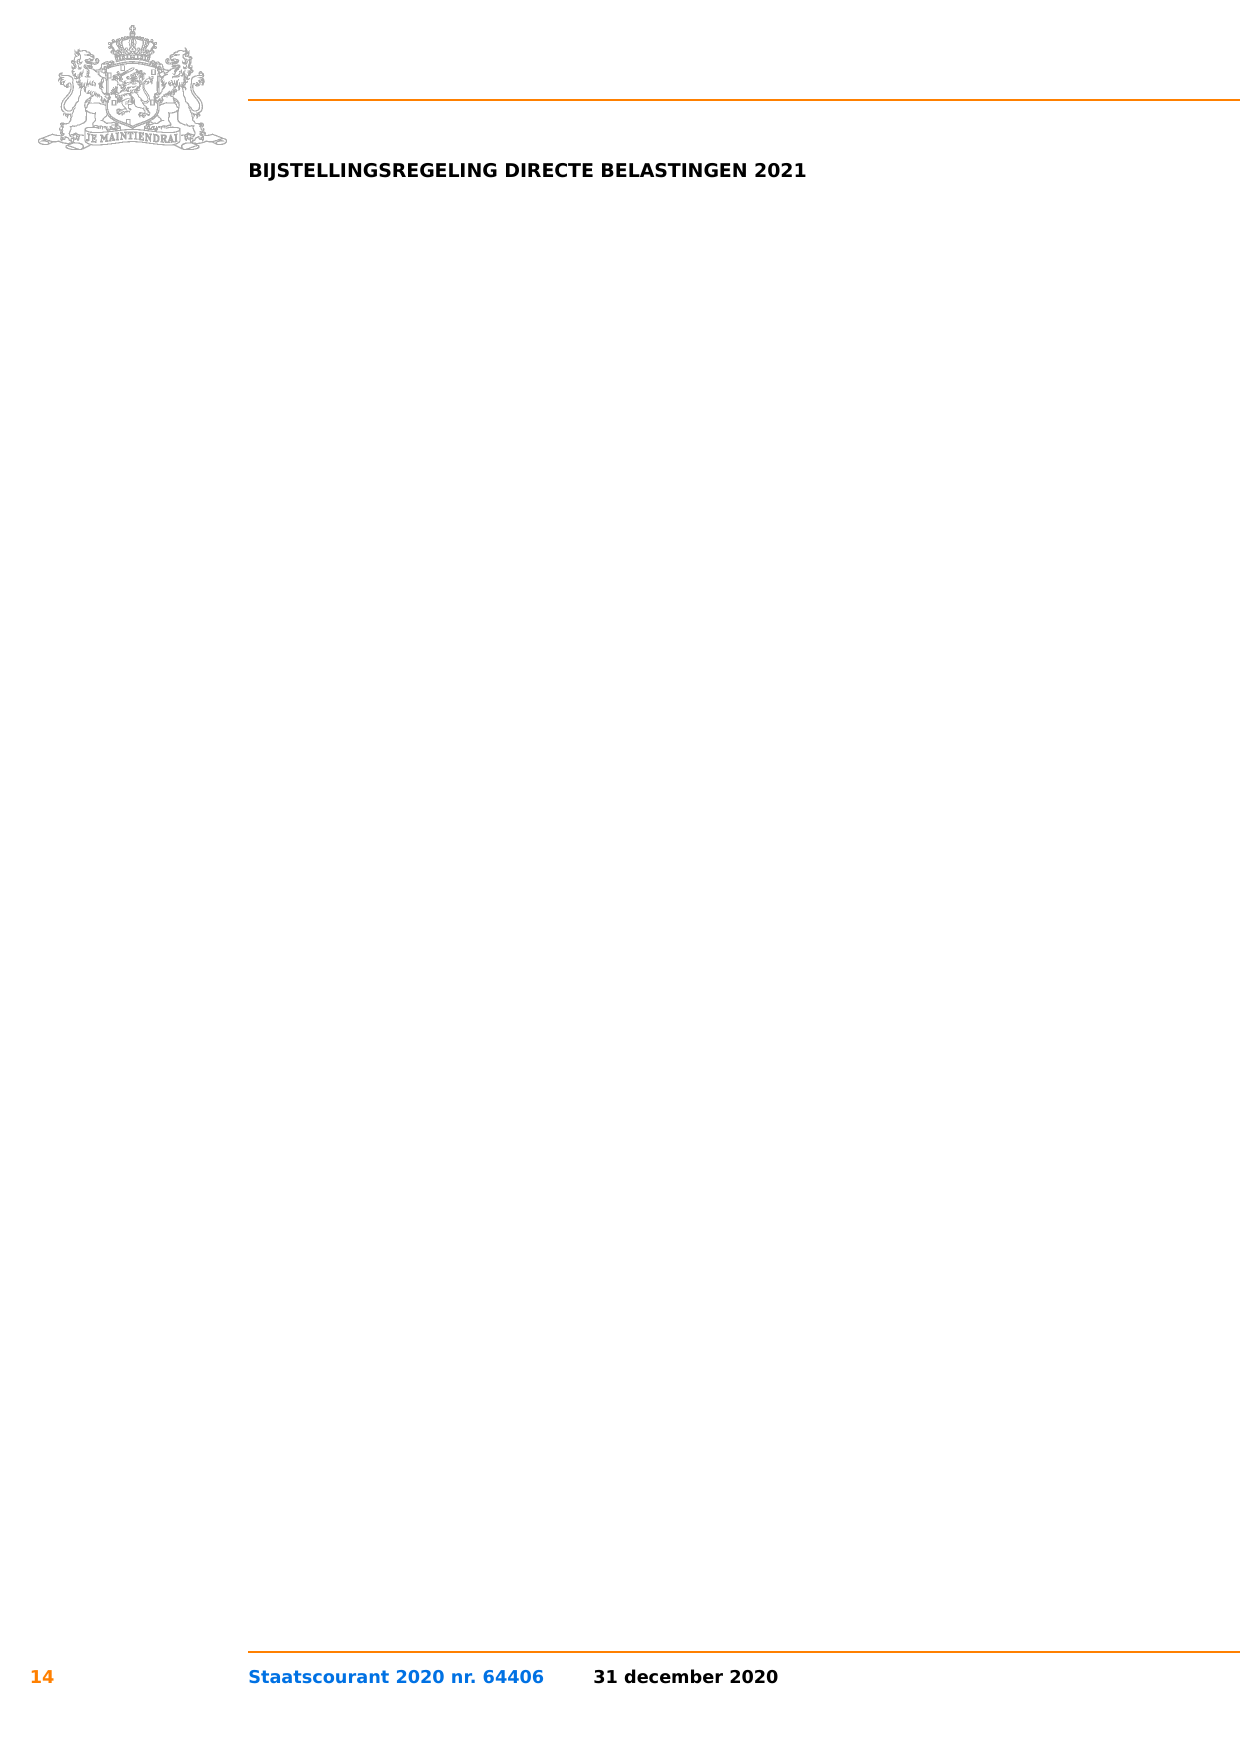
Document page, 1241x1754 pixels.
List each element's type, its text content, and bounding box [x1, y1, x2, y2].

subtitle BIJSTELLINGSREGELING DIRECTE BELASTINGEN 2021 [248, 160, 1163, 182]
picture [38, 25, 227, 150]
